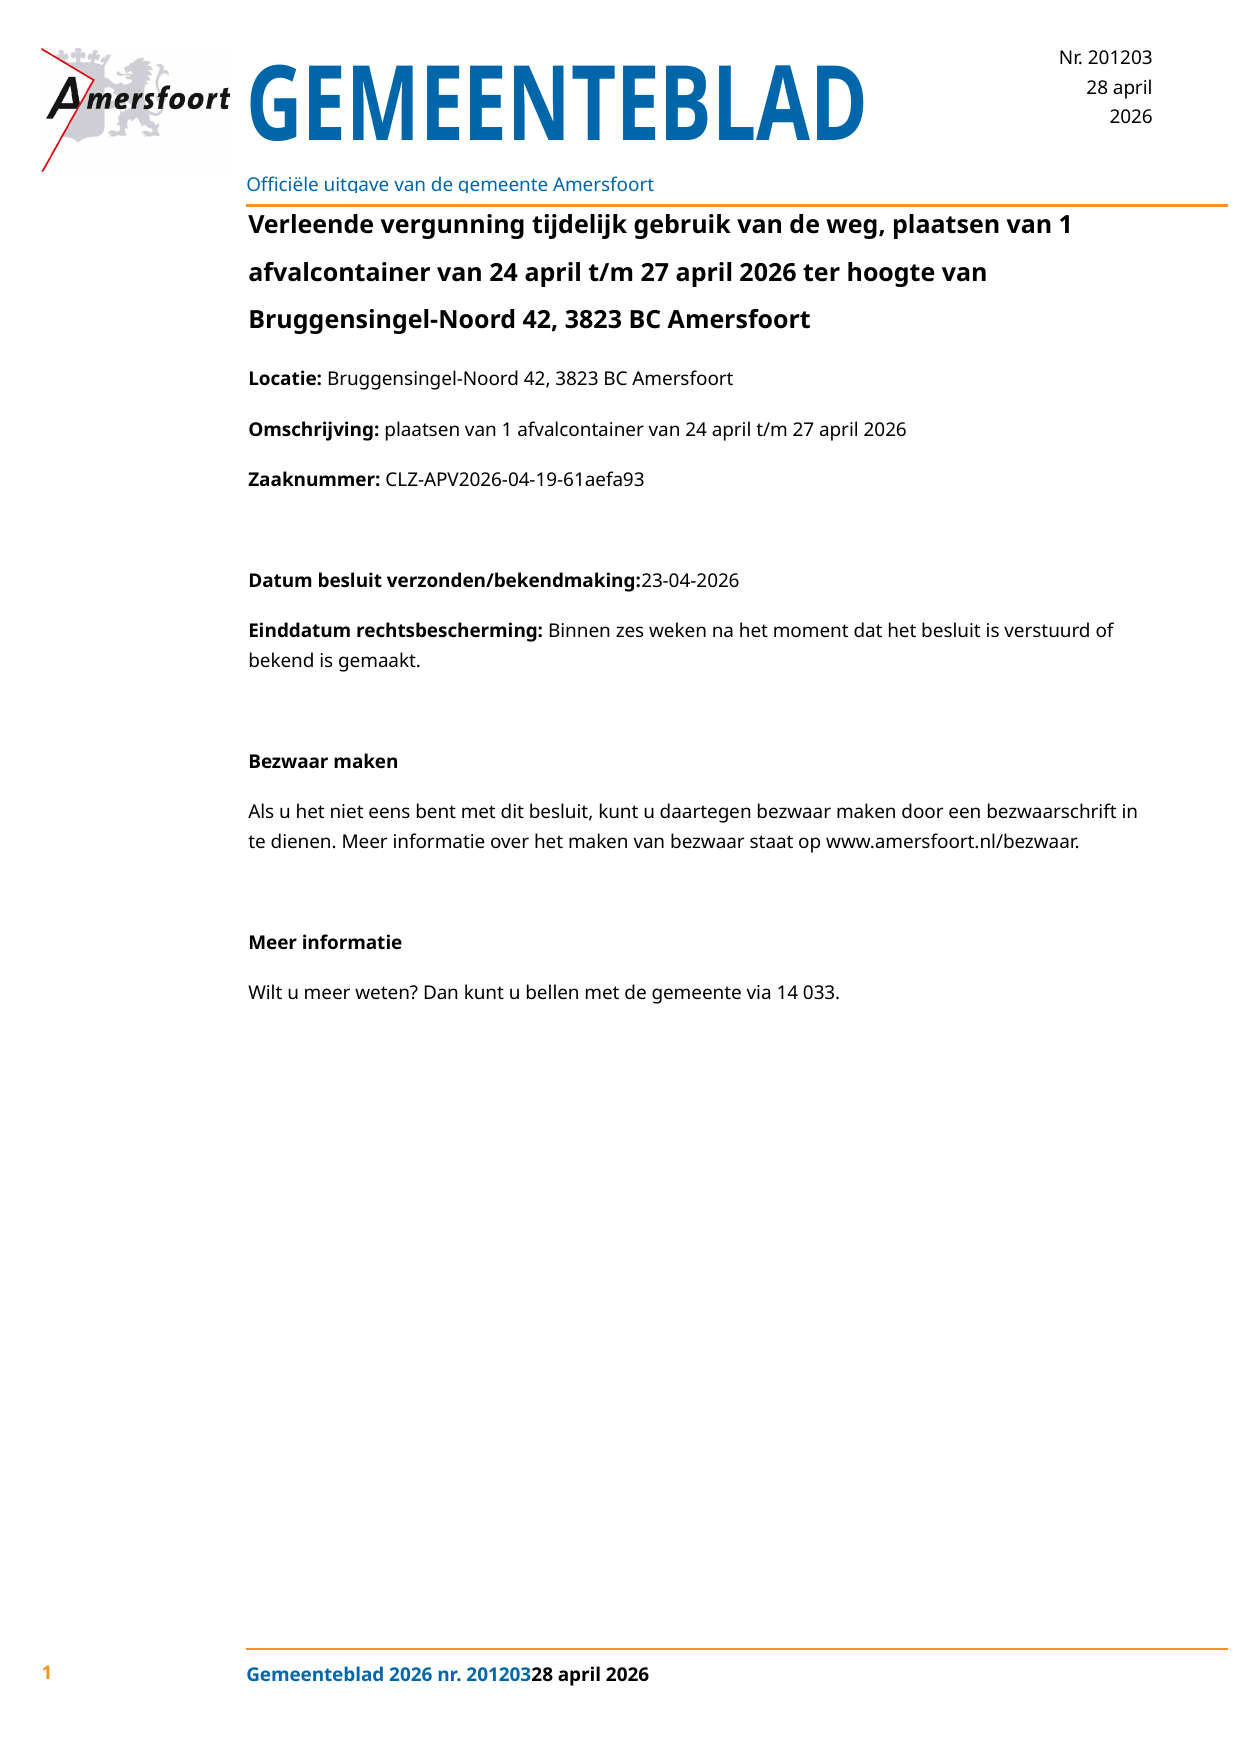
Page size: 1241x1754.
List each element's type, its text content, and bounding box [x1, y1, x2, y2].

text Datum besluit verzonden/bekendmaking:23-04-2026 [248, 567, 1152, 593]
text Einddatum rechtsbescherming: Binnen zes weken na het moment dat het besluit is verstuurd of bekend is gemaakt. [248, 618, 1152, 673]
text Wilt u meer weten? Dan kunt u bellen met de gemeente via 14 033. [248, 979, 1152, 1005]
text Als u het niet eens bent met dit besluit, kunt u daartegen bezwaar maken door een bezwaarschrift in te dienen. Meer informatie over het maken van bezwaar staat op www.amersfoort.nl/bezwaar. [248, 798, 1152, 854]
text Bezwaar maken [248, 748, 1152, 774]
text Meer informatie [248, 929, 1152, 954]
picture [41, 47, 231, 172]
text Zaaknummer: CLZ-APV2026-04-19-61aefa93 [248, 466, 1152, 492]
text Verleende vergunning tijdelijk gebruik van de weg, plaatsen van 1 afvalcontainer van 24 april t/m 27 april 2026 ter hoogte van Bruggensingel-Noord 42, 3823 BC Amersfoort [248, 207, 1152, 336]
text Locatie: Bruggensingel-Noord 42, 3823 BC Amersfoort [248, 366, 1152, 391]
text Omschrijving: plaatsen van 1 afvalcontainer van 24 april t/m 27 april 2026 [248, 416, 1152, 442]
